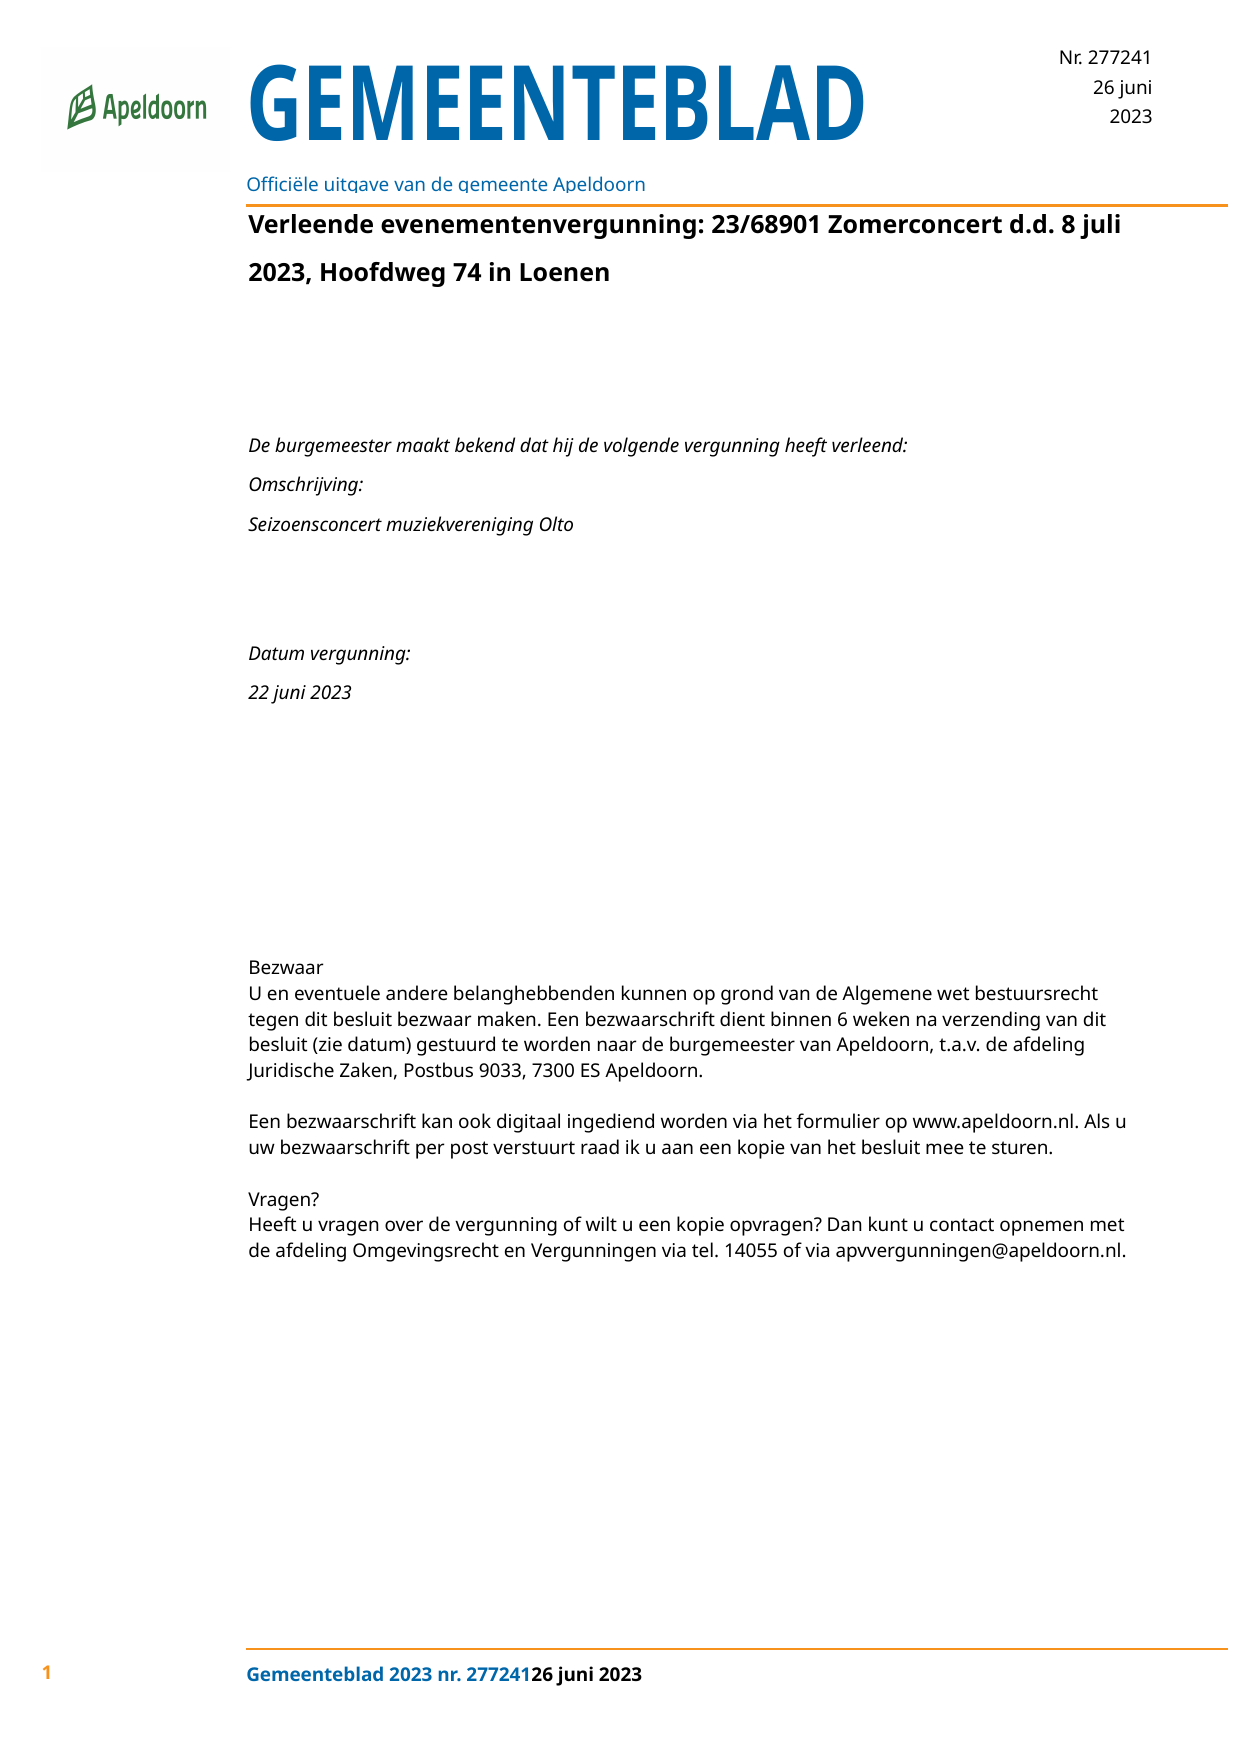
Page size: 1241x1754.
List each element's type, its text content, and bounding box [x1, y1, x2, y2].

text Een bezwaarschrift kan ook digitaal ingediend worden via het formulier op www.apeldoorn.nl. Als u uw bezwaarschrift per post verstuurt raad ik u aan een kopie van het besluit mee te sturen. [248, 1109, 1152, 1160]
text Verleende evenementenvergunning: 23/68901 Zomerconcert d.d. 8 juli 2023, Hoofdweg 74 in Loenen [248, 207, 1152, 288]
text Bezwaar [248, 954, 1152, 980]
text De burgemeester maakt bekend dat hij de volgende vergunning heeft verleend: [248, 432, 1152, 458]
text Omschrijving: [248, 472, 1152, 497]
text Vragen? [248, 1186, 1152, 1212]
picture [41, 47, 231, 172]
text Datum vergunning: [248, 640, 1152, 666]
text Heeft u vragen over de vergunning of wilt u een kopie opvragen? Dan kunt u contact opnemen met de afdeling Omgevingsrecht en Vergunningen via tel. 14055 of via apvvergunningen@apeldoorn.nl. [248, 1212, 1152, 1263]
text Seizoensconcert muziekvereniging Olto [248, 511, 1152, 537]
text U en eventuele andere belanghebbenden kunnen op grond van de Algemene wet bestuursrecht tegen dit besluit bezwaar maken. Een bezwaarschrift dient binnen 6 weken na verzending van dit besluit (zie datum) gestuurd te worden naar de burgemeester van Apeldoorn, t.a.v. de afdeling Juridische Zaken, Postbus 9033, 7300 ES Apeldoorn. [248, 980, 1152, 1083]
text 22 juni 2023 [248, 679, 1152, 705]
